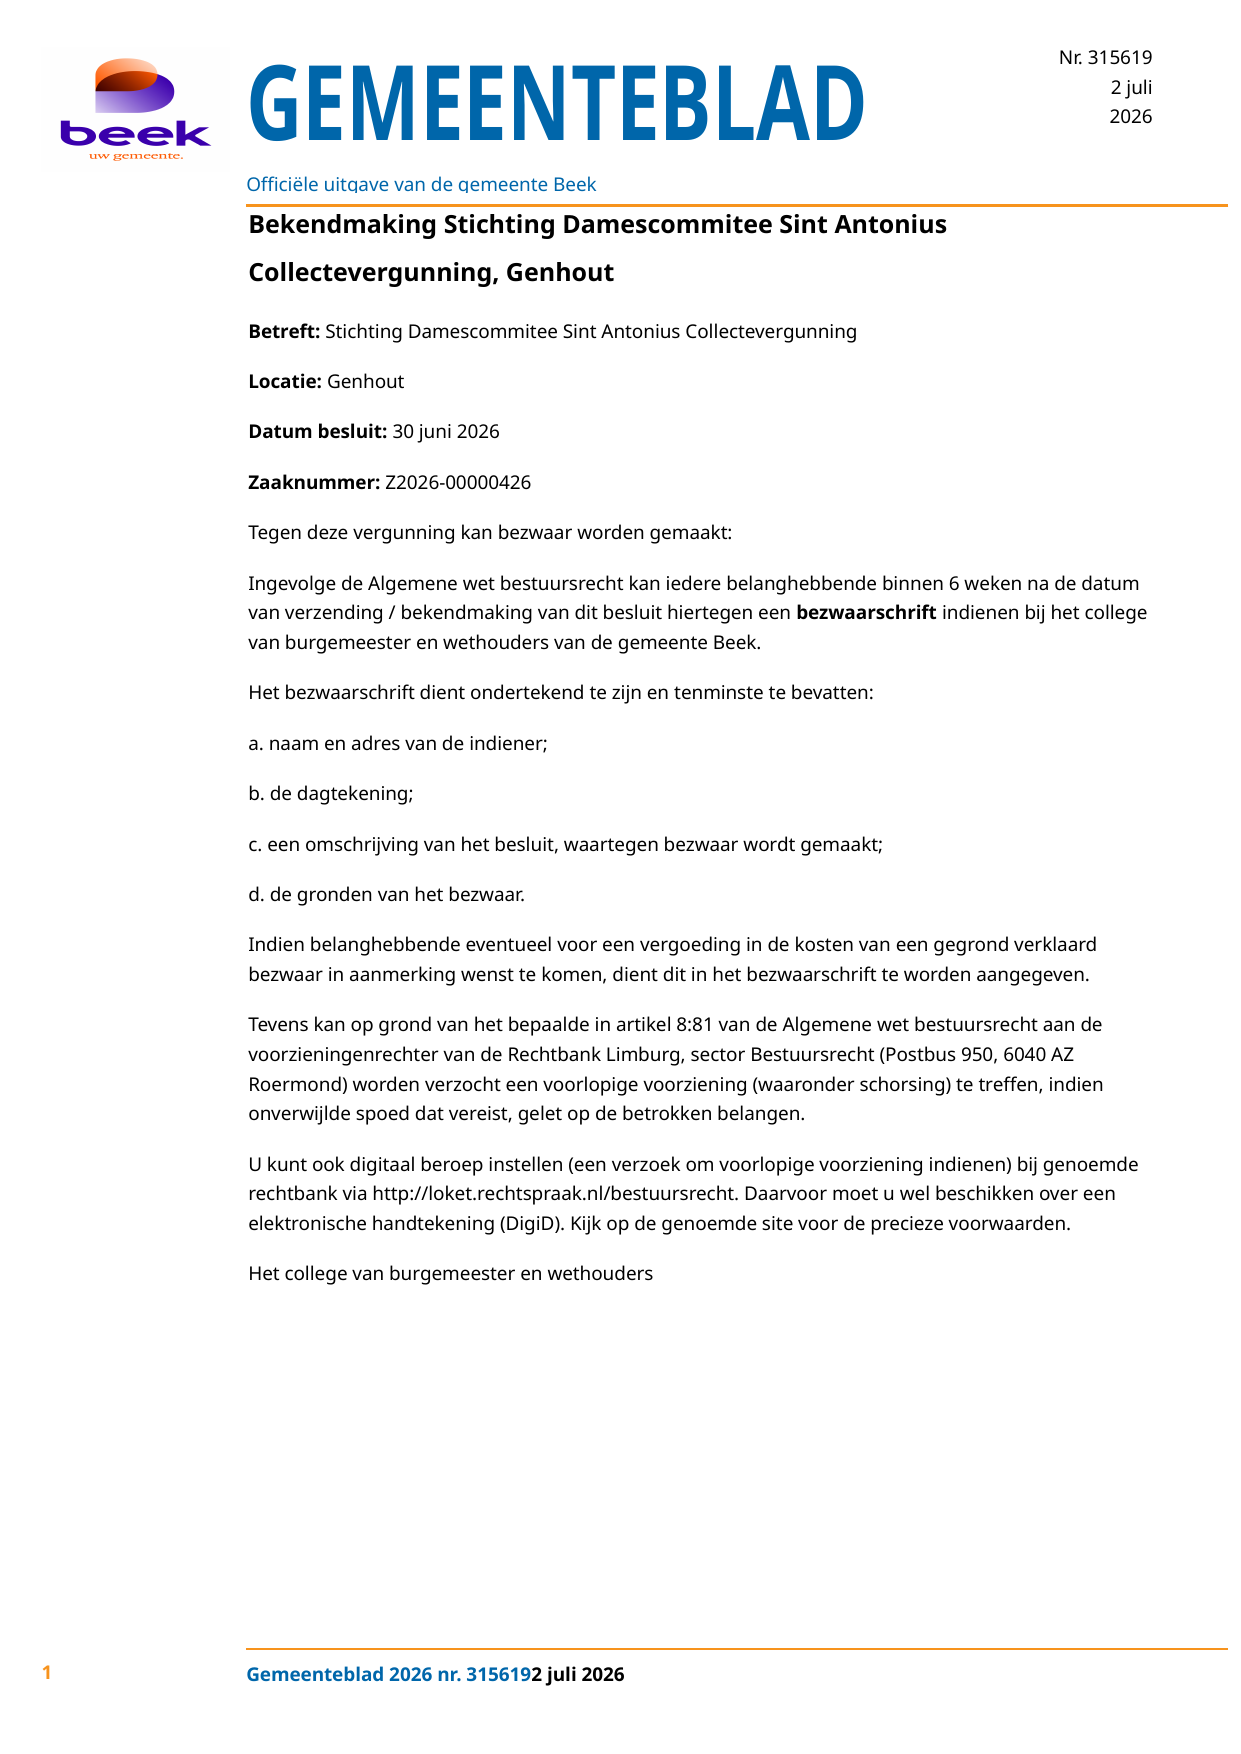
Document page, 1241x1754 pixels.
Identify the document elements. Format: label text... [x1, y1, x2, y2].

text d. de gronden van het bezwaar. [248, 881, 1152, 907]
text Datum besluit: 30 juni 2026 [248, 419, 1152, 444]
text Tevens kan op grond van het bepaalde in artikel 8:81 van de Algemene wet bestuursrecht aan de voorzieningenrechter van de Rechtbank Limburg, sector Bestuursrecht (Postbus 950, 6040 AZ Roermond) worden verzocht een voorlopige voorziening (waaronder schorsing) te treffen, indien onverwijlde spoed dat vereist, gelet op de betrokken belangen. [248, 1012, 1152, 1126]
text Locatie: Genhout [248, 368, 1152, 394]
text Het bezwaarschrift dient ondertekend te zijn en tenminste te bevatten: [248, 679, 1152, 705]
text a. naam en adres van de indiener; [248, 730, 1152, 756]
text Betreft: Stichting Damescommitee Sint Antonius Collectevergunning [248, 318, 1152, 344]
picture [41, 47, 231, 172]
text Het college van burgemeester en wethouders [248, 1260, 1152, 1286]
text Zaaknummer: Z2026-00000426 [248, 469, 1152, 495]
text U kunt ook digitaal beroep instellen (een verzoek om voorlopige voorziening indienen) bij genoemde rechtbank via http://loket.rechtspraak.nl/bestuursrecht. Daarvoor moet u wel beschikken over een elektronische handtekening (DigiD). Kijk op de genoemde site voor de precieze voorwaarden. [248, 1151, 1152, 1236]
text Tegen deze vergunning kan bezwaar worden gemaakt: [248, 519, 1152, 545]
text Indien belanghebbende eventueel voor een vergoeding in de kosten van een gegrond verklaard bezwaar in aanmerking wenst te komen, dient dit in het bezwaarschrift te worden aangegeven. [248, 932, 1152, 987]
text Ingevolge de Algemene wet bestuursrecht kan iedere belanghebbende binnen 6 weken na de datum van verzending / bekendmaking van dit besluit hiertegen een bezwaarschrift indienen bij het college van burgemeester en wethouders van de gemeente Beek. [248, 570, 1152, 655]
text b. de dagtekening; [248, 780, 1152, 806]
text Bekendmaking Stichting Damescommitee Sint Antonius Collectevergunning, Genhout [248, 207, 1152, 288]
text c. een omschrijving van het besluit, waartegen bezwaar wordt gemaakt; [248, 831, 1152, 857]
